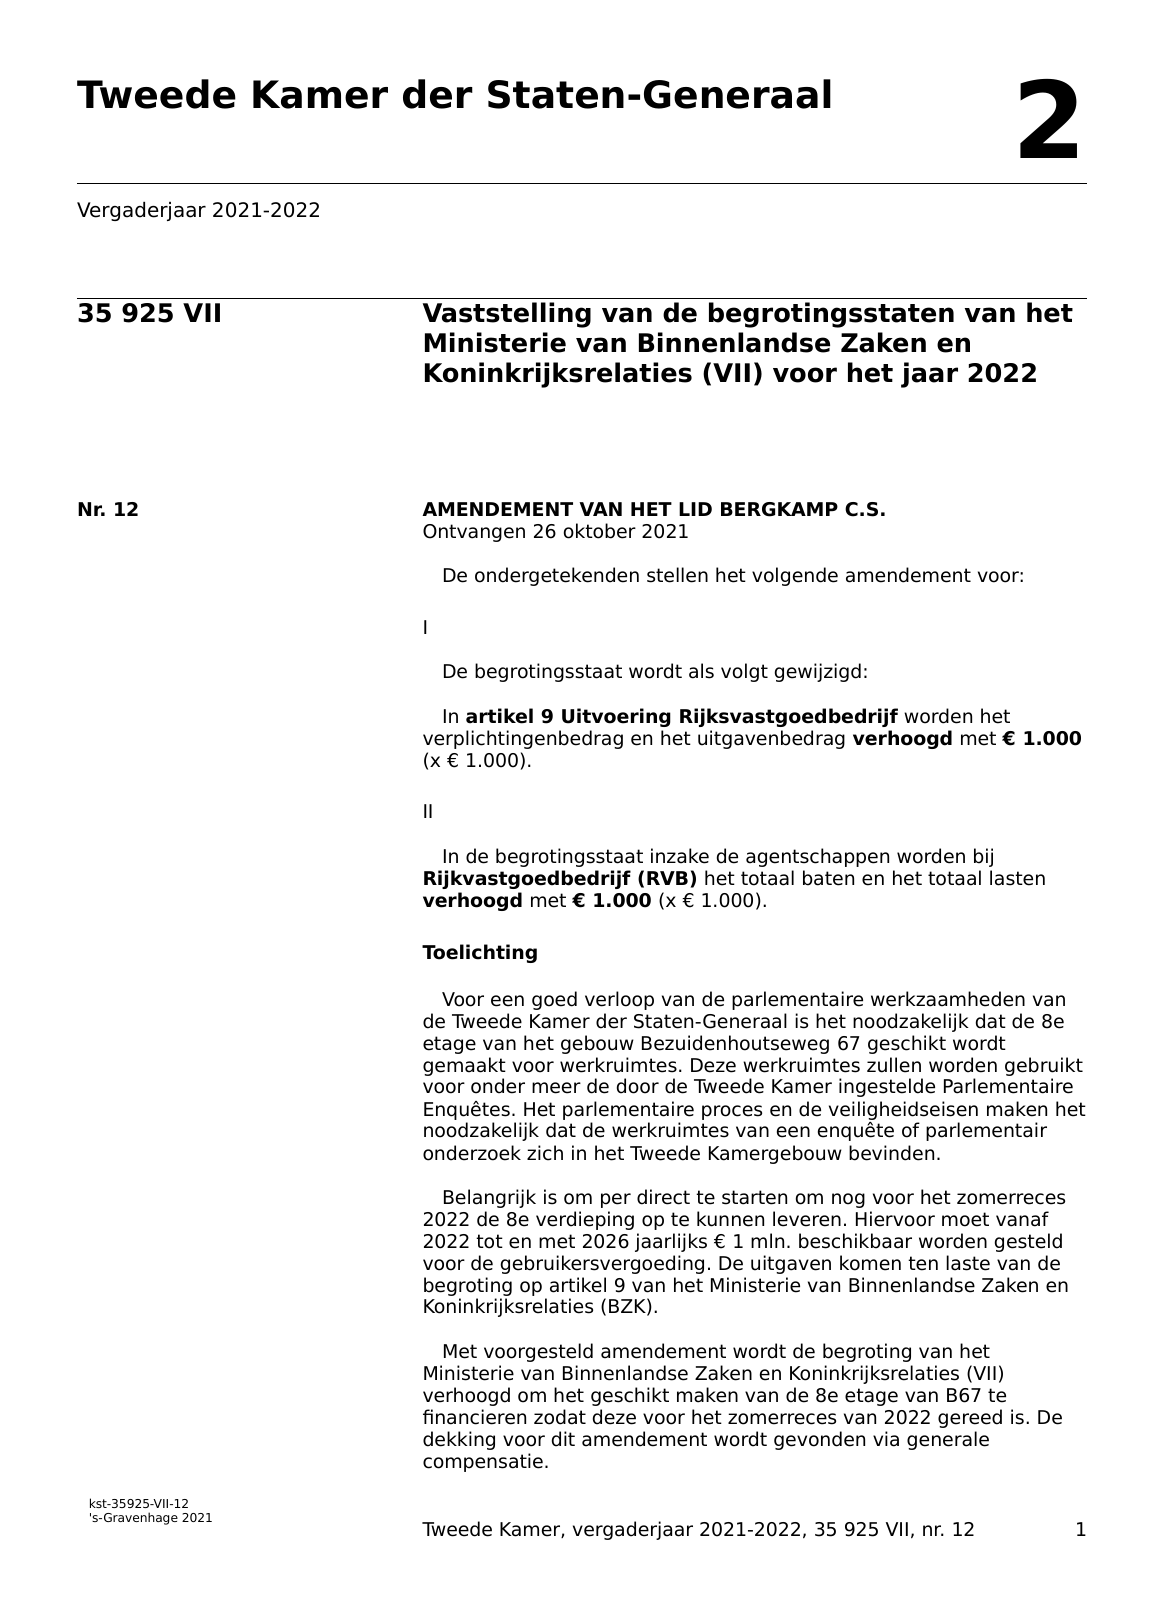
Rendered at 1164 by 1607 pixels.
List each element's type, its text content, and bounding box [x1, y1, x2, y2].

subtitle II [422, 801, 1087, 823]
subtitle I [422, 617, 1087, 639]
text Belangrijk is om per direct te starten om nog voor het zomerreces 2022 de 8e verdieping op te kunnen leveren. Hiervoor moet vanaf 2022 tot en met 2026 jaarlijks € 1 mln. beschikbaar worden gesteld voor de gebruikersvergoeding. De uitgaven komen ten laste van de begroting op artikel 9 van het Ministerie van Binnenlandse Zaken en Koninkrijksrelaties (BZK). [422, 1187, 1087, 1318]
text Met voorgesteld amendement wordt de begroting van het Ministerie van Binnenlandse Zaken en Koninkrijksrelaties (VII) verhoogd om het geschikt maken van de 8e etage van B67 te financieren zodat deze voor het zomerreces van 2022 gereed is. De dekking voor dit amendement wordt gevonden via generale compensatie. [422, 1341, 1087, 1472]
table_cell Vergaderjaar 2021-2022 [77, 184, 1087, 298]
text De ondergetekenden stellen het volgende amendement voor: [422, 565, 1087, 587]
text Voor een goed verloop van de parlementaire werkzaamheden van de Tweede Kamer der Staten-Generaal is het noodzakelijk dat de 8e etage van het gebouw Bezuidenhoutseweg 67 geschikt wordt gemaakt voor werkruimtes. Deze werkruimtes zullen worden gebruikt voor onder meer de door de Tweede Kamer ingestelde Parlementaire Enquêtes. Het parlementaire proces en de veiligheidseisen maken het noodzakelijk dat de werkruimtes van een enquête of parlementair onderzoek zich in het Tweede Kamergebouw bevinden. [422, 988, 1087, 1164]
text In artikel 9 Uitvoering Rijksvastgoedbedrijf worden het verplichtingenbedrag en het uitgavenbedrag verhoogd met € 1.000 (x € 1.000). [422, 706, 1087, 771]
table_header 2 [886, 59, 1087, 183]
subtitle Toelichting [422, 942, 1087, 963]
subtitle Nr. 12 AMENDEMENT VAN HET LID BERGKAMP C.S. [77, 499, 1087, 521]
subtitle 35 925 VII Vaststelling van de begrotingsstaten van het Ministerie van Binnenlandse Zaken en Koninkrijksrelaties (VII) voor het jaar 2022 [77, 299, 1087, 388]
text In de begrotingsstaat inzake de agentschappen worden bij Rijkvastgoedbedrijf (RVB) het totaal baten en het totaal lasten verhoogd met € 1.000 (x € 1.000). [422, 846, 1087, 912]
text 's-Gravenhage 2021 [88, 1511, 323, 1525]
table_header Tweede Kamer der Staten-Generaal [77, 59, 886, 183]
text De begrotingsstaat wordt als volgt gewijzigd: [422, 661, 1087, 683]
text kst-35925-VII-12 [88, 1497, 323, 1511]
text Ontvangen 26 oktober 2021 [422, 521, 1087, 543]
